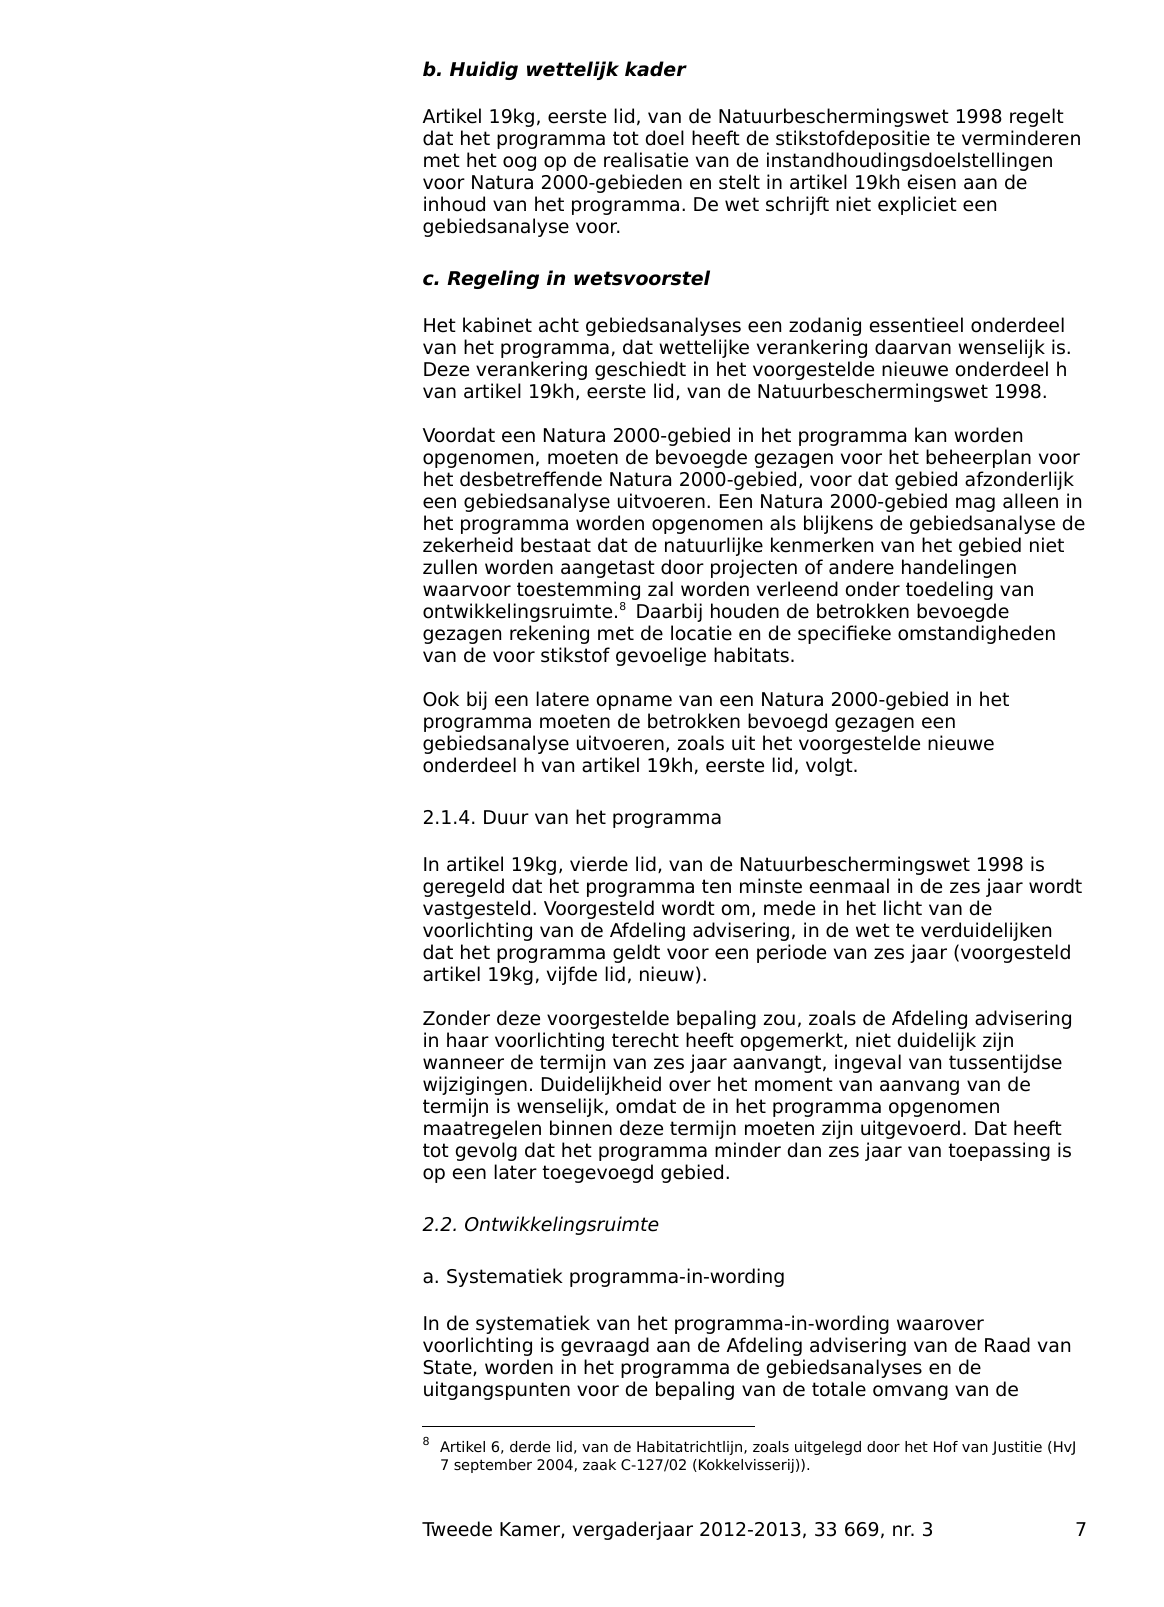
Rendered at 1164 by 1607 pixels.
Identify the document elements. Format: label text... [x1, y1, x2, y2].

text Ook bij een latere opname van een Natura 2000-gebied in het programma moeten de betrokken bevoegd gezagen een gebiedsanalyse uitvoeren, zoals uit het voorgestelde nieuwe onderdeel h van artikel 19kh, eerste lid, volgt. [422, 689, 1087, 777]
text Artikel 6, derde lid, van de Habitatrichtlijn, zoals uitgelegd door het Hof van Justitie (HvJ 7 september 2004, zaak C-127/02 (Kokkelvisserij)). [422, 1435, 1087, 1474]
subtitle 2.2. Ontwikkelingsruimte [422, 1214, 1087, 1236]
subtitle b. Huidig wettelijk kader [422, 59, 1087, 81]
subtitle a. Systematiek programma-in-wording [422, 1266, 1087, 1288]
text In artikel 19kg, vierde lid, van de Natuurbeschermingswet 1998 is geregeld dat het programma ten minste eenmaal in de zes jaar wordt vastgesteld. Voorgesteld wordt om, mede in het licht van de voorlichting van de Afdeling advisering, in de wet te verduidelijken dat het programma geldt voor een periode van zes jaar (voorgesteld artikel 19kg, vijfde lid, nieuw). [422, 854, 1087, 986]
text Artikel 19kg, eerste lid, van de Natuurbeschermingswet 1998 regelt dat het programma tot doel heeft de stikstofdepositie te verminderen met het oog op de realisatie van de instandhoudingsdoelstellingen voor Natura 2000-gebieden en stelt in artikel 19kh eisen aan de inhoud van het programma. De wet schrijft niet expliciet een gebiedsanalyse voor. [422, 106, 1087, 238]
text Voordat een Natura 2000-gebied in het programma kan worden opgenomen, moeten de bevoegde gezagen voor het beheerplan voor het desbetreffende Natura 2000-gebied, voor dat gebied afzonderlijk een gebiedsanalyse uitvoeren. Een Natura 2000-gebied mag alleen in het programma worden opgenomen als blijkens de gebiedsanalyse de zekerheid bestaat dat de natuurlijke kenmerken van het gebied niet zullen worden aangetast door projecten of andere handelingen waarvoor toestemming zal worden verleend onder toedeling van ontwikkelingsruimte. Daarbij houden de betrokken bevoegde gezagen rekening met de locatie en de specifieke omstandigheden van de voor stikstof gevoelige habitats. [422, 425, 1087, 667]
subtitle c. Regeling in wetsvoorstel [422, 268, 1087, 290]
subtitle 2.1.4. Duur van het programma [422, 807, 1087, 829]
text In de systematiek van het programma-in-wording waarover voorlichting is gevraagd aan de Afdeling advisering van de Raad van State, worden in het programma de gebiedsanalyses en de uitgangspunten voor de bepaling van de totale omvang van de [422, 1313, 1087, 1401]
text Het kabinet acht gebiedsanalyses een zodanig essentieel onderdeel van het programma, dat wettelijke verankering daarvan wenselijk is. Deze verankering geschiedt in het voorgestelde nieuwe onderdeel h van artikel 19kh, eerste lid, van de Natuurbeschermingswet 1998. [422, 315, 1087, 403]
text Zonder deze voorgestelde bepaling zou, zoals de Afdeling advisering in haar voorlichting terecht heeft opgemerkt, niet duidelijk zijn wanneer de termijn van zes jaar aanvangt, ingeval van tussentijdse wijzigingen. Duidelijkheid over het moment van aanvang van de termijn is wenselijk, omdat de in het programma opgenomen maatregelen binnen deze termijn moeten zijn uitgevoerd. Dat heeft tot gevolg dat het programma minder dan zes jaar van toepassing is op een later toegevoegd gebied. [422, 1008, 1087, 1184]
